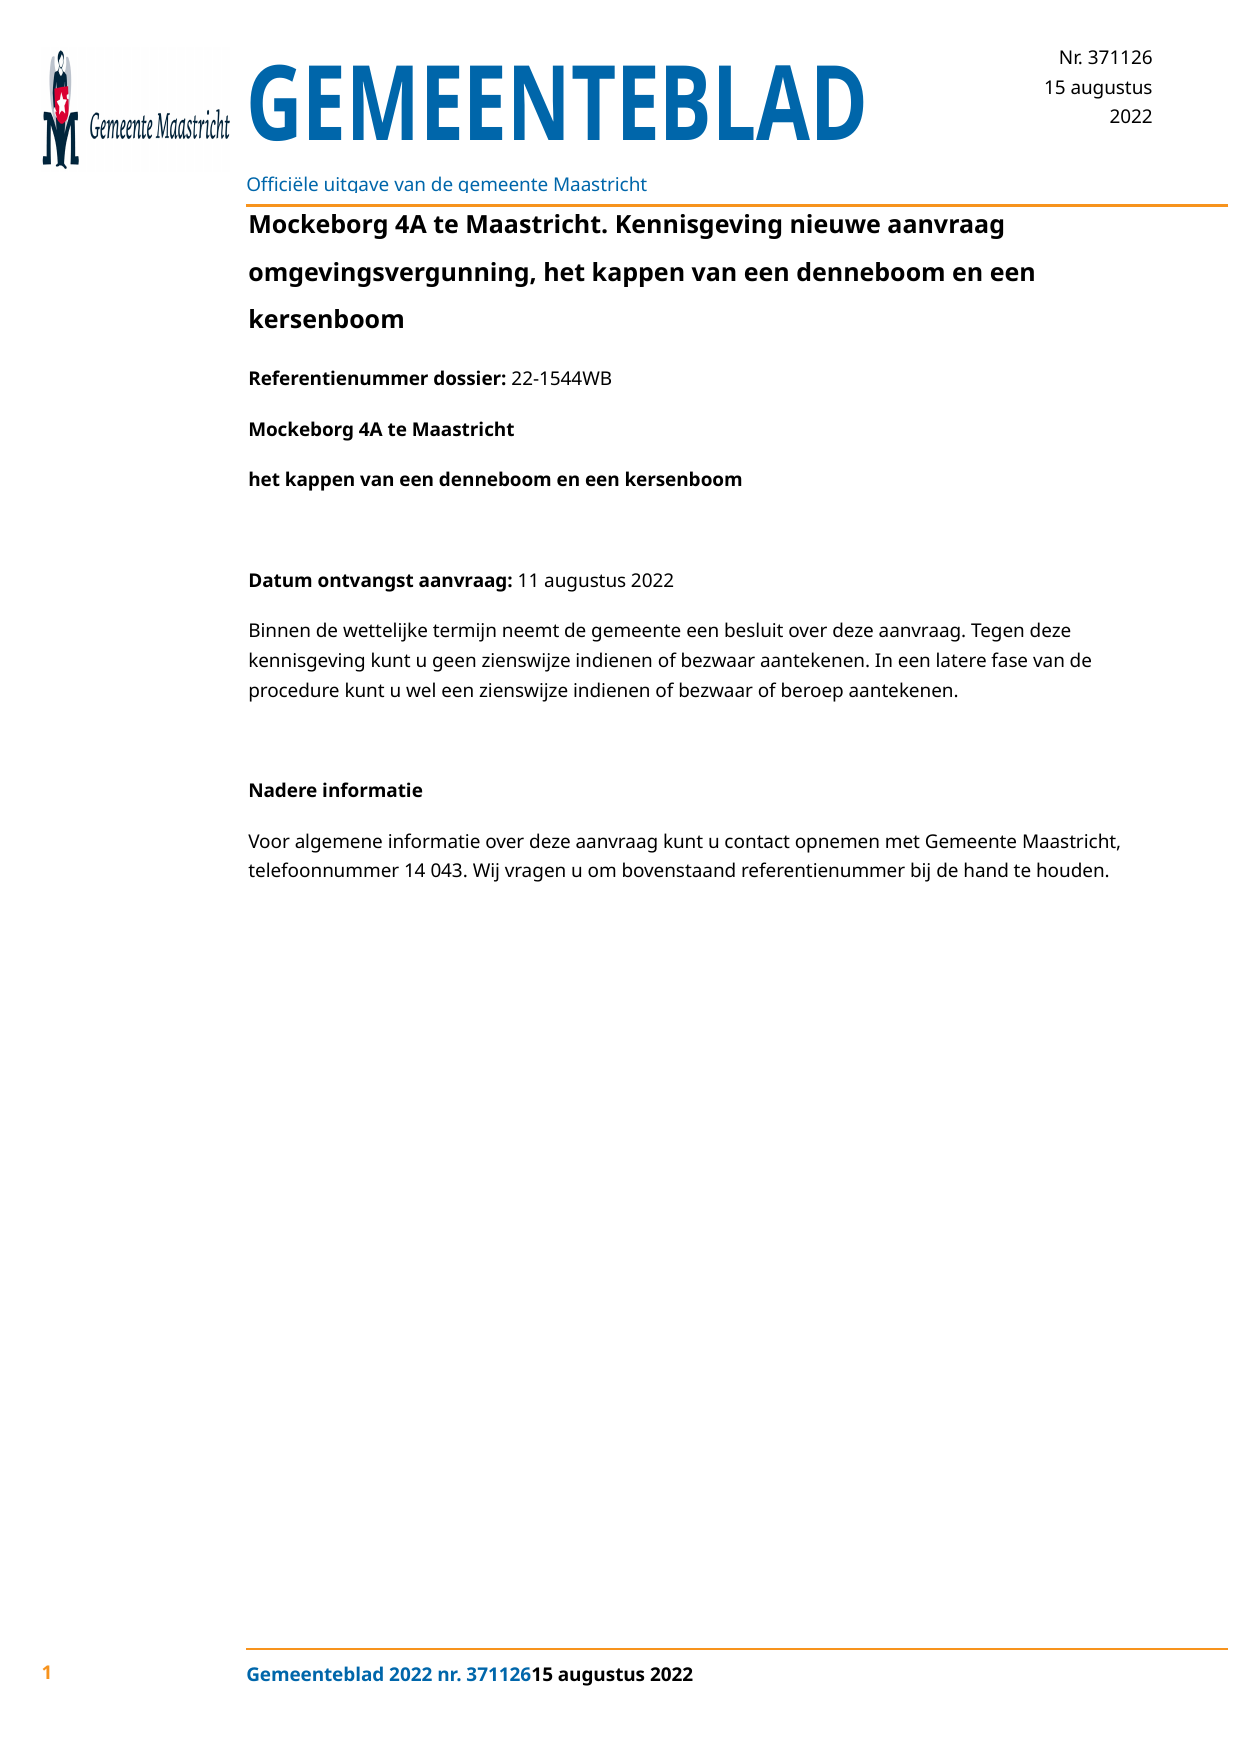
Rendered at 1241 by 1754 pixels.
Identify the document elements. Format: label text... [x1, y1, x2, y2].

text Referentienummer dossier: 22-1544WB [248, 366, 1152, 391]
text Datum ontvangst aanvraag: 11 augustus 2022 [248, 567, 1152, 593]
text Binnen de wettelijke termijn neemt de gemeente een besluit over deze aanvraag. Tegen deze kennisgeving kunt u geen zienswijze indienen of bezwaar aantekenen. In een latere fase van de procedure kunt u wel een zienswijze indienen of bezwaar of beroep aantekenen. [248, 618, 1152, 702]
text het kappen van een denneboom en een kersenboom [248, 466, 1152, 492]
text Mockeborg 4A te Maastricht. Kennisgeving nieuwe aanvraag omgevingsvergunning, het kappen van een denneboom en een kersenboom [248, 207, 1152, 336]
text Voor algemene informatie over deze aanvraag kunt u contact opnemen met Gemeente Maastricht, telefoonnummer 14 043. Wij vragen u om bovenstaand referentienummer bij de hand te houden. [248, 828, 1152, 883]
picture [41, 47, 231, 172]
text Mockeborg 4A te Maastricht [248, 416, 1152, 442]
text Nadere informatie [248, 778, 1152, 803]
